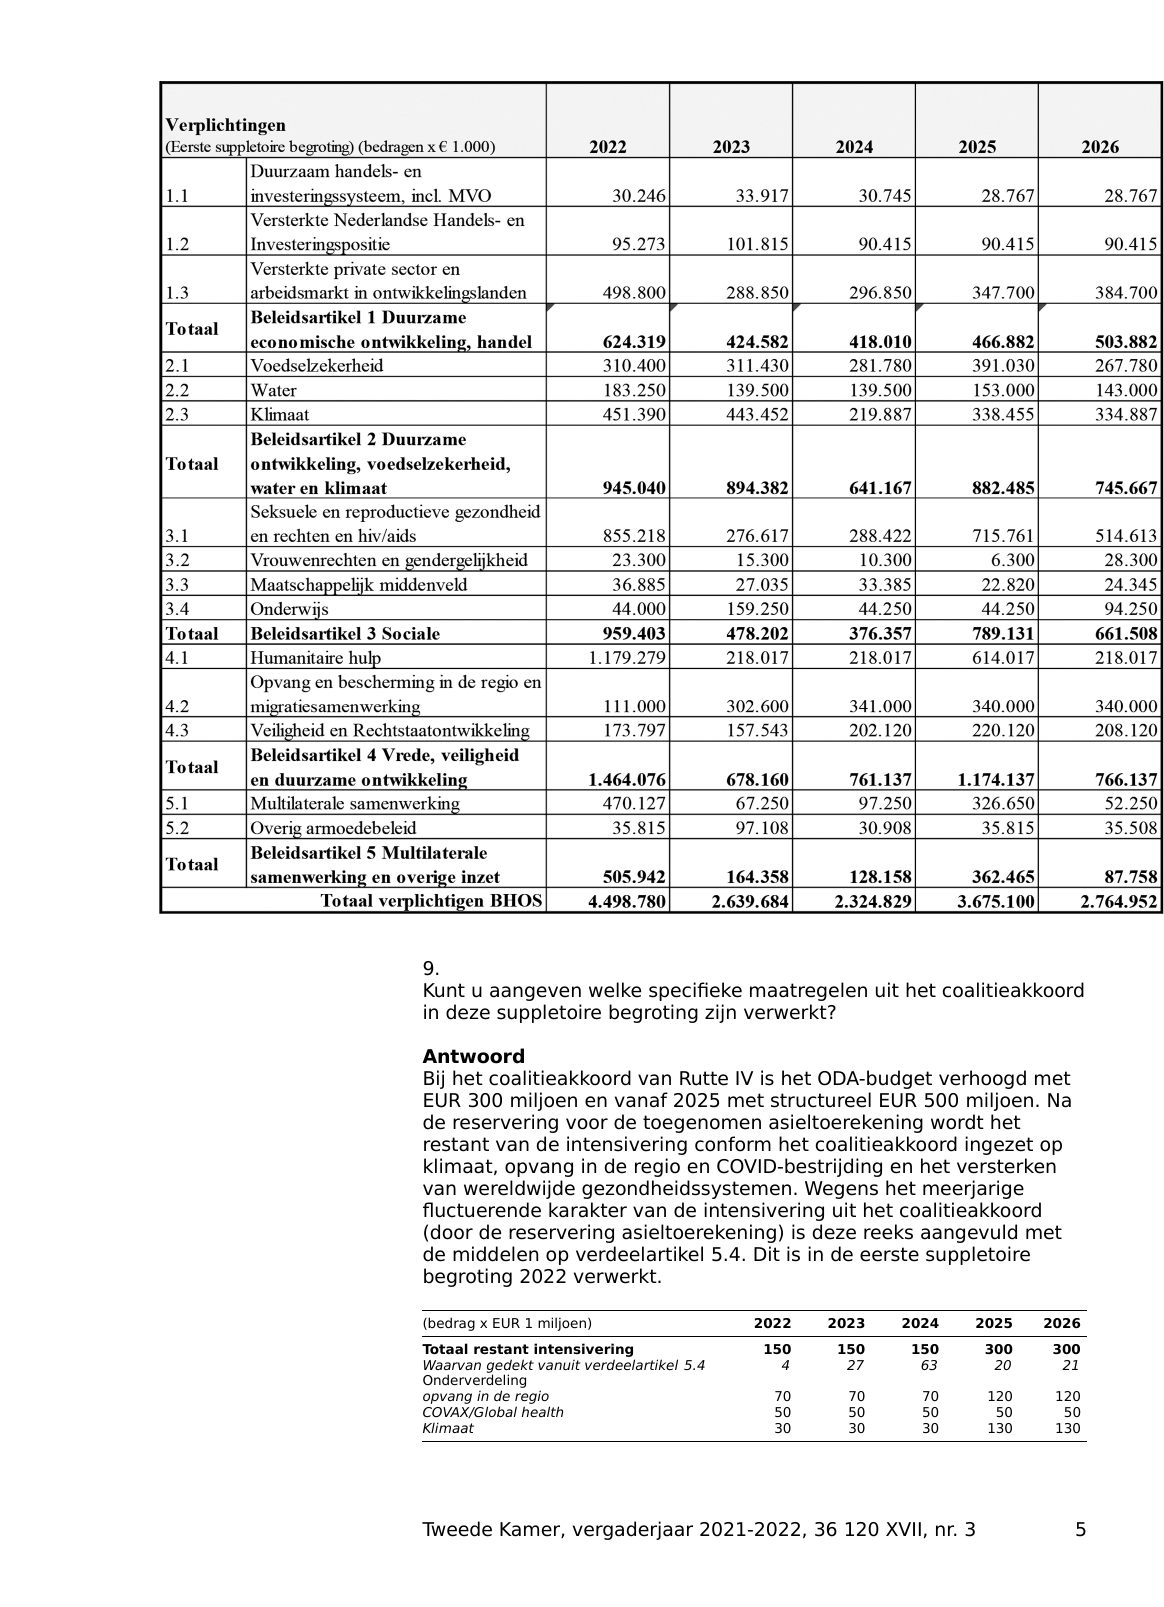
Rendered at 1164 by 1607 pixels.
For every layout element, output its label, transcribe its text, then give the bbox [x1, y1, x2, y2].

table_cell 150 [724, 1337, 797, 1357]
table_header 2024 [871, 1311, 945, 1336]
table_cell [797, 1373, 871, 1389]
table_cell Klimaat [422, 1420, 723, 1441]
table_header 2025 [945, 1311, 1019, 1336]
table_cell 70 [724, 1389, 797, 1405]
table_cell 150 [871, 1337, 945, 1357]
picture [159, 81, 1164, 914]
table_cell Waarvan gedekt vanuit verdeelartikel 5.4 [422, 1358, 723, 1373]
table_cell 150 [797, 1337, 871, 1357]
table_cell 300 [1019, 1337, 1087, 1357]
table_cell Totaal restant intensivering [422, 1337, 723, 1357]
table_cell 30 [797, 1420, 871, 1441]
table_cell 4 [724, 1358, 797, 1373]
table_cell 50 [871, 1405, 945, 1420]
table_cell 70 [871, 1389, 945, 1405]
table_cell 21 [1019, 1358, 1087, 1373]
text 9. [422, 958, 1087, 980]
table_header 2023 [797, 1311, 871, 1336]
table_cell 50 [797, 1405, 871, 1420]
table_cell 30 [871, 1420, 945, 1441]
table_cell 130 [1019, 1420, 1087, 1441]
table_cell 30 [724, 1420, 797, 1441]
table_cell 130 [945, 1420, 1019, 1441]
table_cell [724, 1373, 797, 1389]
table_cell Onderverdeling [422, 1373, 723, 1389]
table_cell 50 [1019, 1405, 1087, 1420]
table_cell COVAX/Global health [422, 1405, 723, 1420]
table_header 2026 [1019, 1311, 1087, 1336]
table_cell 50 [724, 1405, 797, 1420]
table_cell [871, 1373, 945, 1389]
table_cell 50 [945, 1405, 1019, 1420]
text Bij het coalitieakkoord van Rutte IV is het ODA-budget verhoogd met EUR 300 miljoen en vanaf 2025 met structureel EUR 500 miljoen. Na de reservering voor de toegenomen asieltoerekening wordt het restant van de intensivering conform het coalitieakkoord ingezet op klimaat, opvang in de regio en COVID-bestrijding en het versterken van wereldwijde gezondheidssystemen. Wegens het meerjarige fluctuerende karakter van de intensivering uit het coalitieakkoord (door de reservering asieltoerekening) is deze reeks aangevuld met de middelen op verdeelartikel 5.4. Dit is in de eerste suppletoire begroting 2022 verwerkt. [422, 1068, 1087, 1288]
table_cell 70 [797, 1389, 871, 1405]
table_cell 27 [797, 1358, 871, 1373]
subtitle Antwoord [422, 1046, 1087, 1068]
table_cell 300 [945, 1337, 1019, 1357]
table_cell 120 [945, 1389, 1019, 1405]
table_cell 63 [871, 1358, 945, 1373]
table_cell 120 [1019, 1389, 1087, 1405]
table_header 2022 [724, 1311, 797, 1336]
text Kunt u aangeven welke specifieke maatregelen uit het coalitieakkoord in deze suppletoire begroting zijn verwerkt? [422, 980, 1087, 1024]
table_cell [945, 1373, 1019, 1389]
table_cell 20 [945, 1358, 1019, 1373]
table_cell opvang in de regio [422, 1389, 723, 1405]
table_header (bedrag x EUR 1 miljoen) [422, 1311, 723, 1336]
table_cell [1019, 1373, 1087, 1389]
